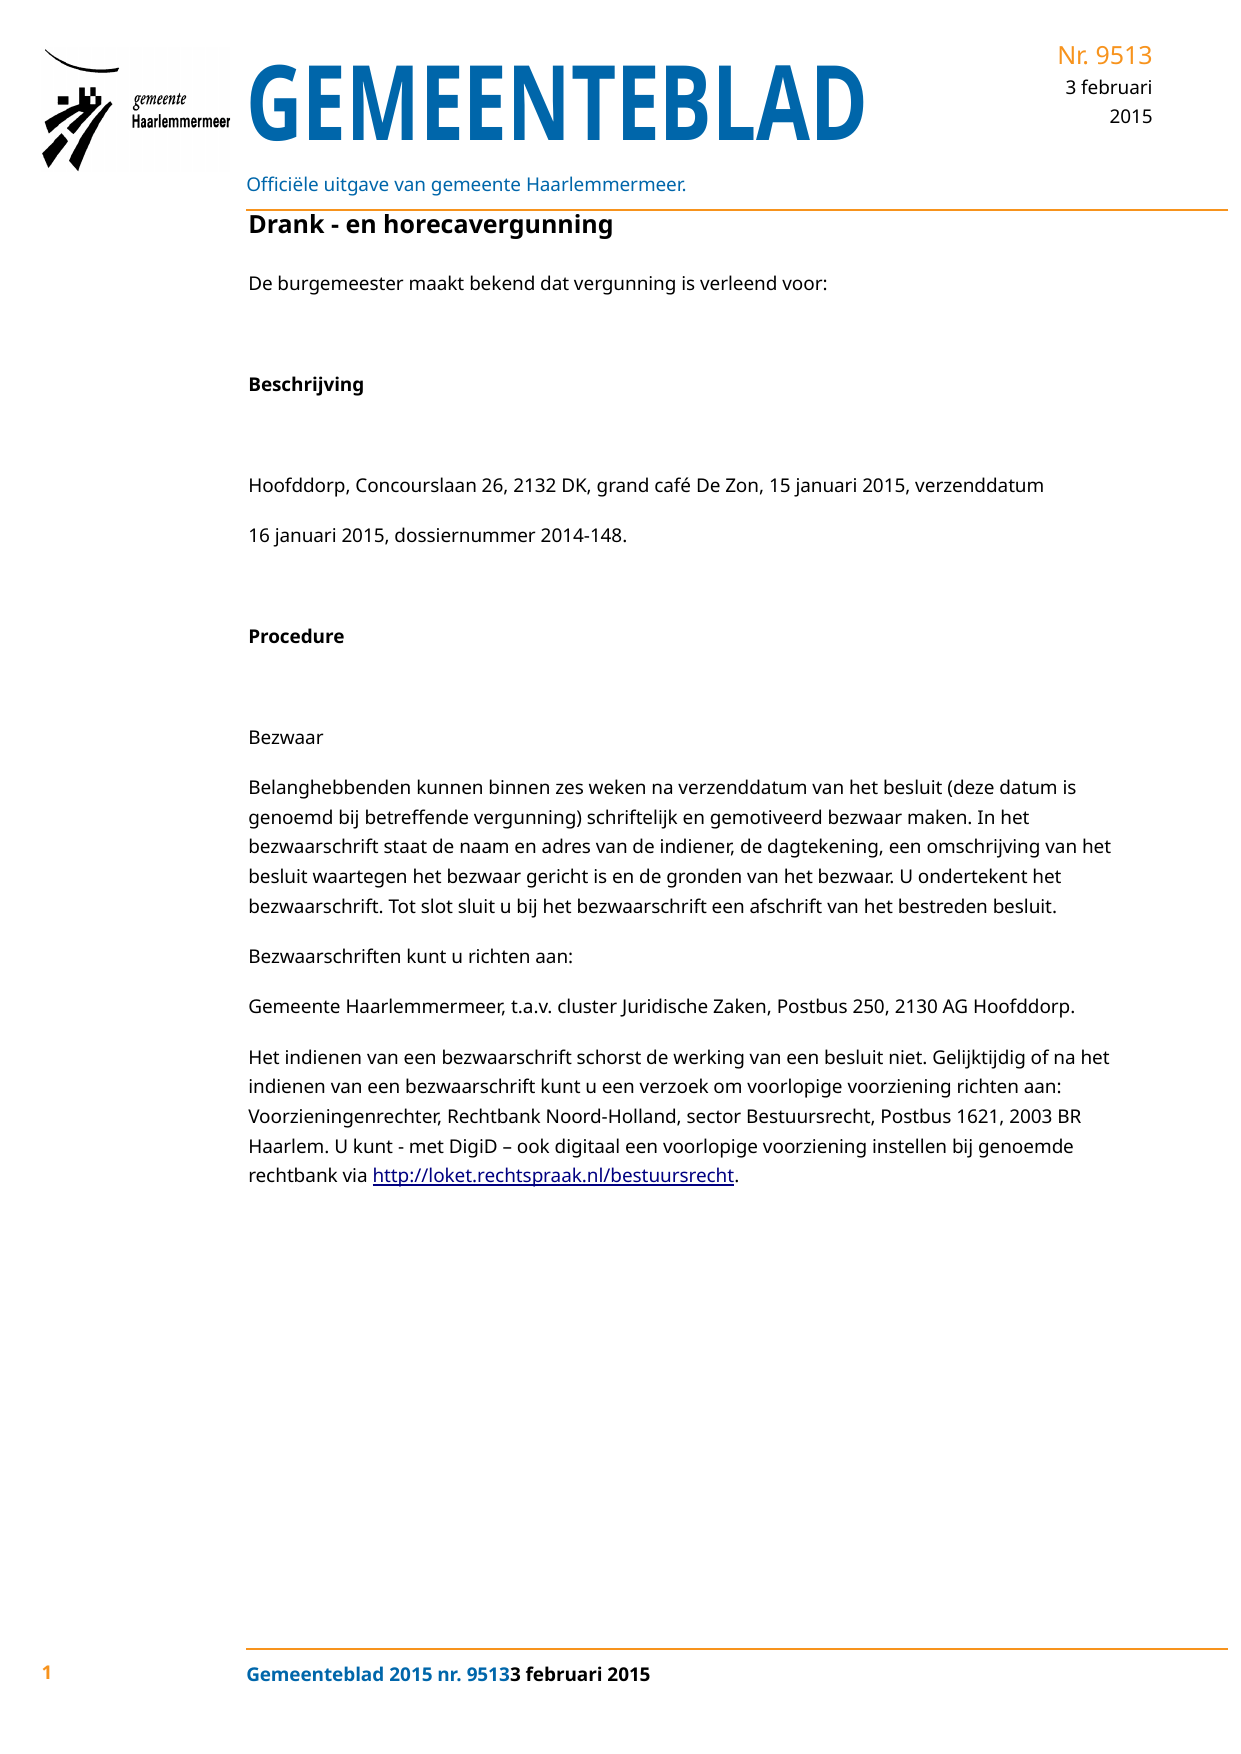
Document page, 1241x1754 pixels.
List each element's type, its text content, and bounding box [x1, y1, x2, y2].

text Gemeente Haarlemmermeer, t.a.v. cluster Juridische Zaken, Postbus 250, 2130 AG Hoofddorp. [248, 994, 1152, 1019]
text 16 januari 2015, dossiernummer 2014-148. [248, 522, 1152, 548]
text Bezwaar [248, 724, 1152, 750]
text De burgemeester maakt bekend dat vergunning is verleend voor: [248, 270, 1152, 296]
text Bezwaarschriften kunt u richten aan: [248, 943, 1152, 969]
text Het indienen van een bezwaarschrift schorst de werking van een besluit niet. Gelijktijdig of na het indienen van een bezwaarschrift kunt u een verzoek om voorlopige voorziening richten aan: Voorzieningenrechter, Rechtbank Noord-Holland, sector Bestuursrecht, Postbus 1621, 2003 BR Haarlem. U kunt - met DigiD – ook digitaal een voorlopige voorziening instellen bij genoemde rechtbank via http://loket.rechtspraak.nl/bestuursrecht. [248, 1044, 1152, 1188]
text Hoofddorp, Concourslaan 26, 2132 DK, grand café De Zon, 15 januari 2015, verzenddatum [248, 472, 1152, 498]
text Drank - en horecavergunning [248, 211, 1152, 241]
picture [41, 47, 231, 172]
text Procedure [248, 623, 1152, 649]
text Belanghebbenden kunnen binnen zes weken na verzenddatum van het besluit (deze datum is genoemd bij betreffende vergunning) schriftelijk en gemotiveerd bezwaar maken. In het bezwaarschrift staat de naam en adres van de indiener, de dagtekening, een omschrijving van het besluit waartegen het bezwaar gericht is en de gronden van het bezwaar. U ondertekent het bezwaarschrift. Tot slot sluit u bij het bezwaarschrift een afschrift van het bestreden besluit. [248, 774, 1152, 918]
text Beschrijving [248, 371, 1152, 397]
